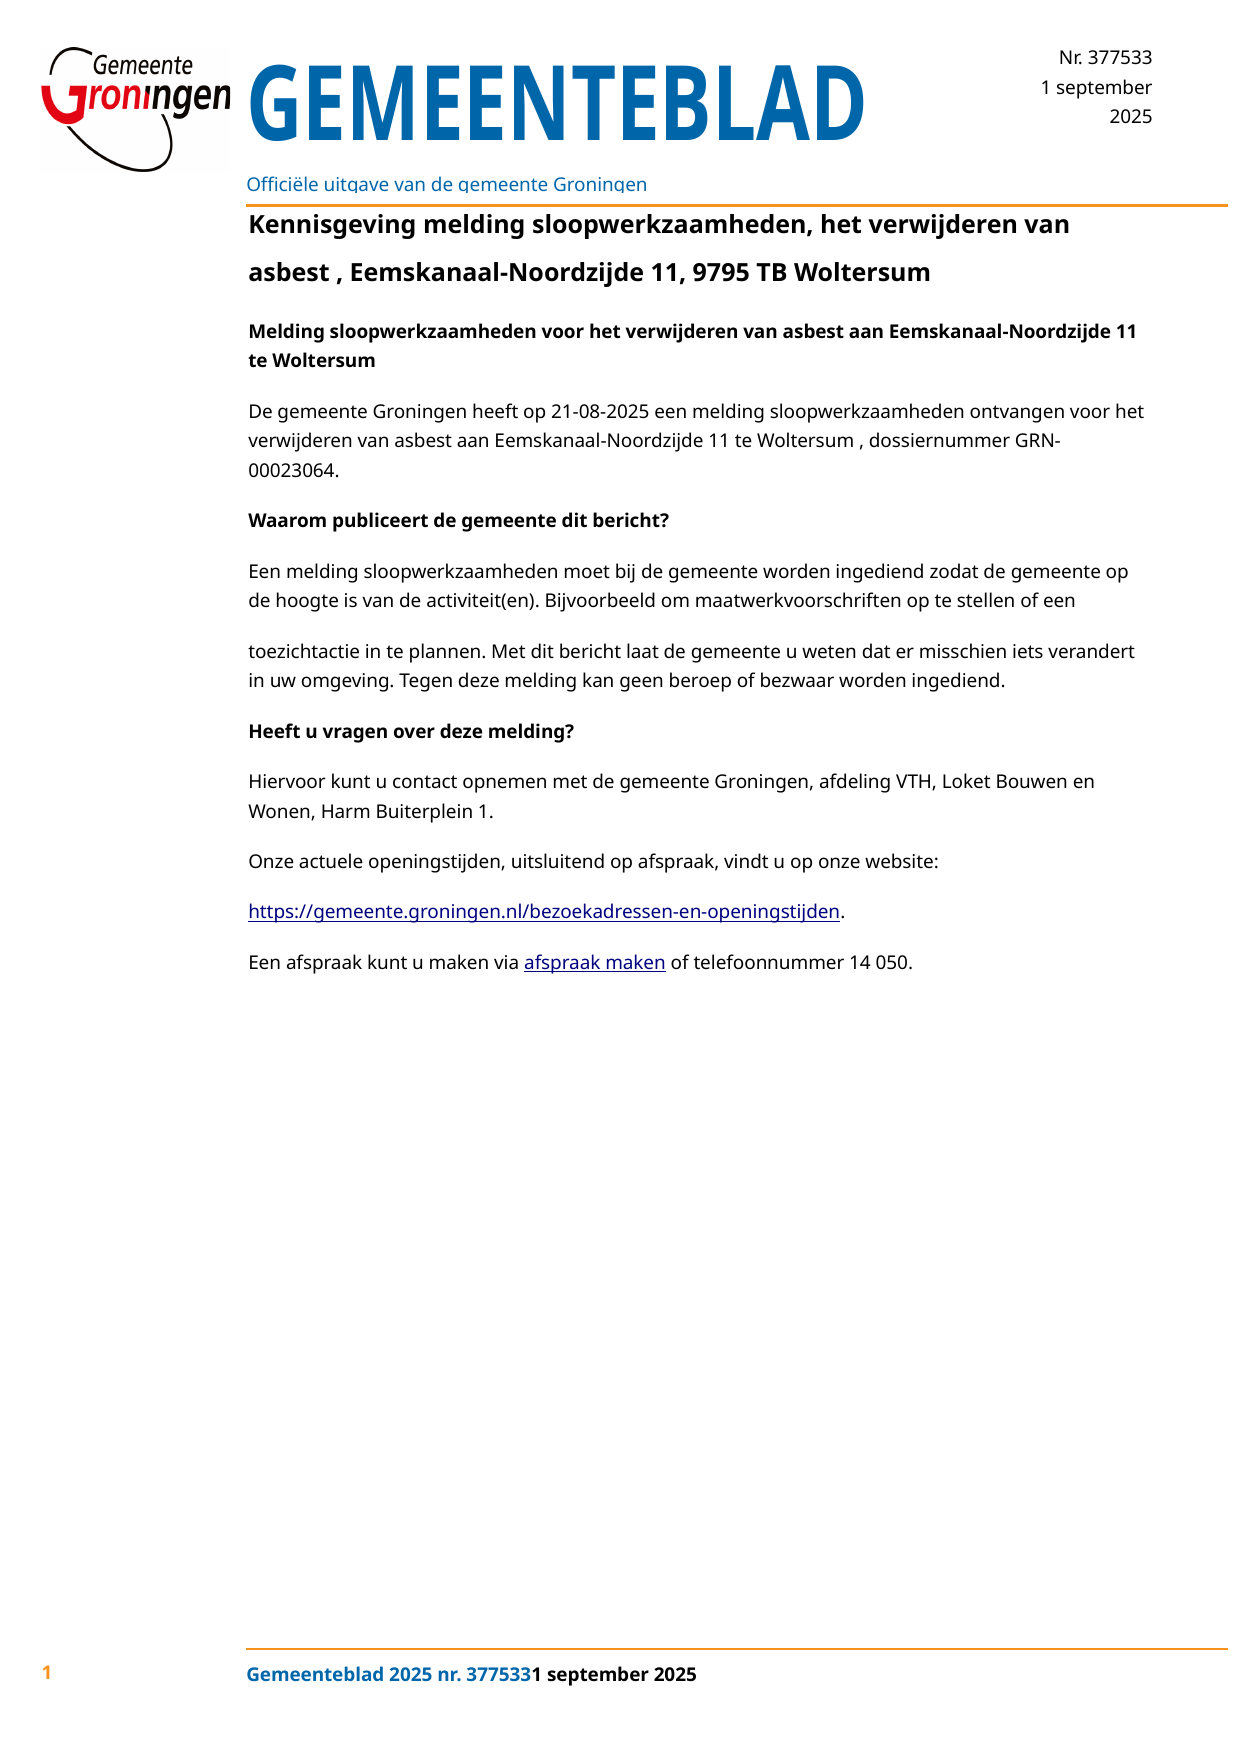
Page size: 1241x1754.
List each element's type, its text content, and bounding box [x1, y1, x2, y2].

text Melding sloopwerkzaamheden voor het verwijderen van asbest aan Eemskanaal-Noordzijde 11 te Woltersum [248, 318, 1152, 373]
text Waarom publiceert de gemeente dit bericht? [248, 507, 1152, 533]
text Hiervoor kunt u contact opnemen met de gemeente Groningen, afdeling VTH, Loket Bouwen en Wonen, Harm Buiterplein 1. [248, 768, 1152, 824]
text De gemeente Groningen heeft op 21-08-2025 een melding sloopwerkzaamheden ontvangen voor het verwijderen van asbest aan Eemskanaal-Noordzijde 11 te Woltersum , dossiernummer GRN-00023064. [248, 398, 1152, 483]
text Een melding sloopwerkzaamheden moet bij de gemeente worden ingediend zodat de gemeente op de hoogte is van de activiteit(en). Bijvoorbeeld om maatwerkvoorschriften op te stellen of een [248, 558, 1152, 613]
text toezichtactie in te plannen. Met dit bericht laat de gemeente u weten dat er misschien iets verandert in uw omgeving. Tegen deze melding kan geen beroep of bezwaar worden ingediend. [248, 638, 1152, 693]
text Onze actuele openingstijden, uitsluitend op afspraak, vindt u op onze website: [248, 848, 1152, 874]
text https://gemeente.groningen.nl/bezoekadressen-en-openingstijden. [248, 899, 1152, 924]
text Heeft u vragen over deze melding? [248, 718, 1152, 744]
picture [41, 47, 231, 172]
text Een afspraak kunt u maken via afspraak maken of telefoonnummer 14 050. [248, 949, 1152, 975]
text Kennisgeving melding sloopwerkzaamheden, het verwijderen van asbest , Eemskanaal-Noordzijde 11, 9795 TB Woltersum [248, 207, 1152, 288]
